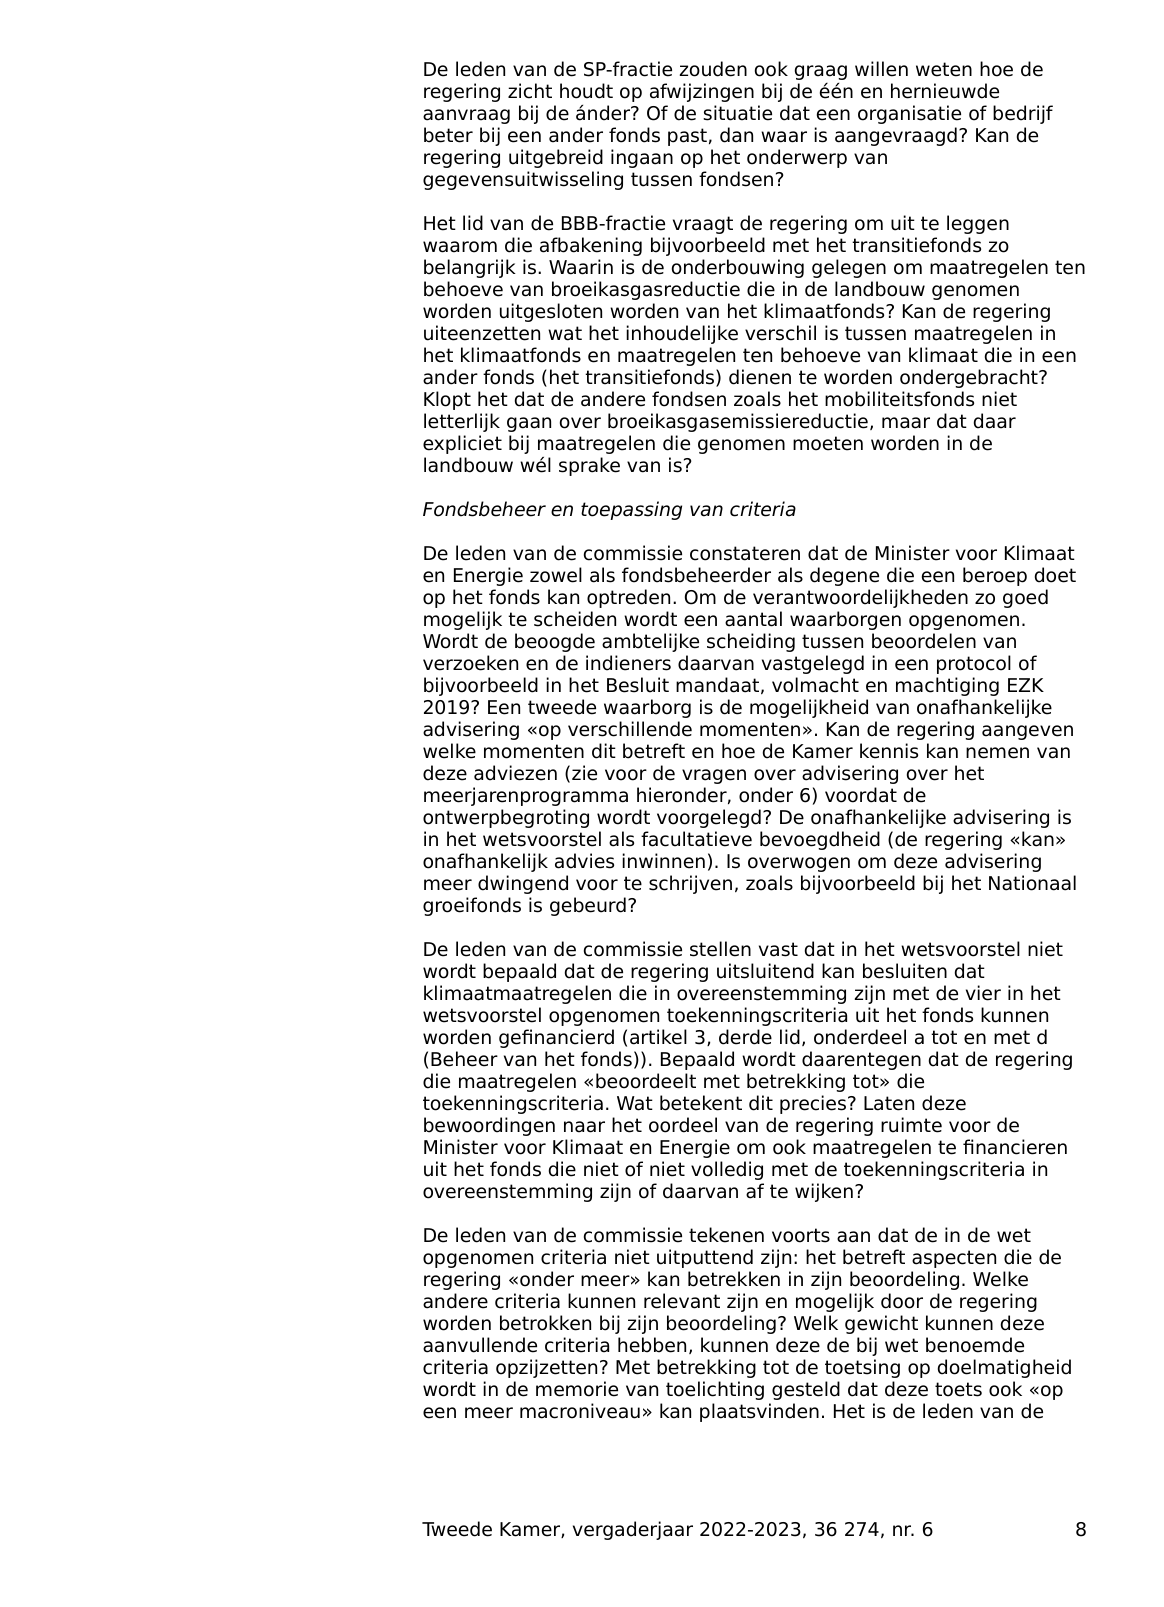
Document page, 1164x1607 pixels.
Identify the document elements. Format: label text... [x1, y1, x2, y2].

text De leden van de commissie tekenen voorts aan dat de in de wet opgenomen criteria niet uitputtend zijn: het betreft aspecten die de regering «onder meer» kan betrekken in zijn beoordeling. Welke andere criteria kunnen relevant zijn en mogelijk door de regering worden betrokken bij zijn beoordeling? Welk gewicht kunnen deze aanvullende criteria hebben, kunnen deze de bij wet benoemde criteria opzijzetten? Met betrekking tot de toetsing op doelmatigheid wordt in de memorie van toelichting gesteld dat deze toets ook «op een meer macroniveau» kan plaatsvinden. Het is de leden van de [422, 1225, 1087, 1423]
text De leden van de commissie stellen vast dat in het wetsvoorstel niet wordt bepaald dat de regering uitsluitend kan besluiten dat klimaatmaatregelen die in overeenstemming zijn met de vier in het wetsvoorstel opgenomen toekenningscriteria uit het fonds kunnen worden gefinancierd (artikel 3, derde lid, onderdeel a tot en met d (Beheer van het fonds)). Bepaald wordt daarentegen dat de regering die maatregelen «beoordeelt met betrekking tot» die toekenningscriteria. Wat betekent dit precies? Laten deze bewoordingen naar het oordeel van de regering ruimte voor de Minister voor Klimaat en Energie om ook maatregelen te financieren uit het fonds die niet of niet volledig met de toekenningscriteria in overeenstemming zijn of daarvan af te wijken? [422, 939, 1087, 1203]
text De leden van de commissie constateren dat de Minister voor Klimaat en Energie zowel als fondsbeheerder als degene die een beroep doet op het fonds kan optreden. Om de verantwoordelijkheden zo goed mogelijk te scheiden wordt een aantal waarborgen opgenomen. Wordt de beoogde ambtelijke scheiding tussen beoordelen van verzoeken en de indieners daarvan vastgelegd in een protocol of bijvoorbeeld in het Besluit mandaat, volmacht en machtiging EZK 2019? Een tweede waarborg is de mogelijkheid van onafhankelijke advisering «op verschillende momenten». Kan de regering aangeven welke momenten dit betreft en hoe de Kamer kennis kan nemen van deze adviezen (zie voor de vragen over advisering over het meerjarenprogramma hieronder, onder 6) voordat de ontwerpbegroting wordt voorgelegd? De onafhankelijke advisering is in het wetsvoorstel als facultatieve bevoegdheid (de regering «kan» onafhankelijk advies inwinnen). Is overwogen om deze advisering meer dwingend voor te schrijven, zoals bijvoorbeeld bij het Nationaal groeifonds is gebeurd? [422, 543, 1087, 917]
subtitle Fondsbeheer en toepassing van criteria [422, 499, 1087, 521]
text Het lid van de BBB-fractie vraagt de regering om uit te leggen waarom die afbakening bijvoorbeeld met het transitiefonds zo belangrijk is. Waarin is de onderbouwing gelegen om maatregelen ten behoeve van broeikasgasreductie die in de landbouw genomen worden uitgesloten worden van het klimaatfonds? Kan de regering uiteenzetten wat het inhoudelijke verschil is tussen maatregelen in het klimaatfonds en maatregelen ten behoeve van klimaat die in een ander fonds (het transitiefonds) dienen te worden ondergebracht? Klopt het dat de andere fondsen zoals het mobiliteitsfonds niet letterlijk gaan over broeikasgasemissiereductie, maar dat daar expliciet bij maatregelen die genomen moeten worden in de landbouw wél sprake van is? [422, 213, 1087, 477]
text De leden van de SP-fractie zouden ook graag willen weten hoe de regering zicht houdt op afwijzingen bij de één en hernieuwde aanvraag bij de ánder? Of de situatie dat een organisatie of bedrijf beter bij een ander fonds past, dan waar is aangevraagd? Kan de regering uitgebreid ingaan op het onderwerp van gegevensuitwisseling tussen fondsen? [422, 59, 1087, 191]
